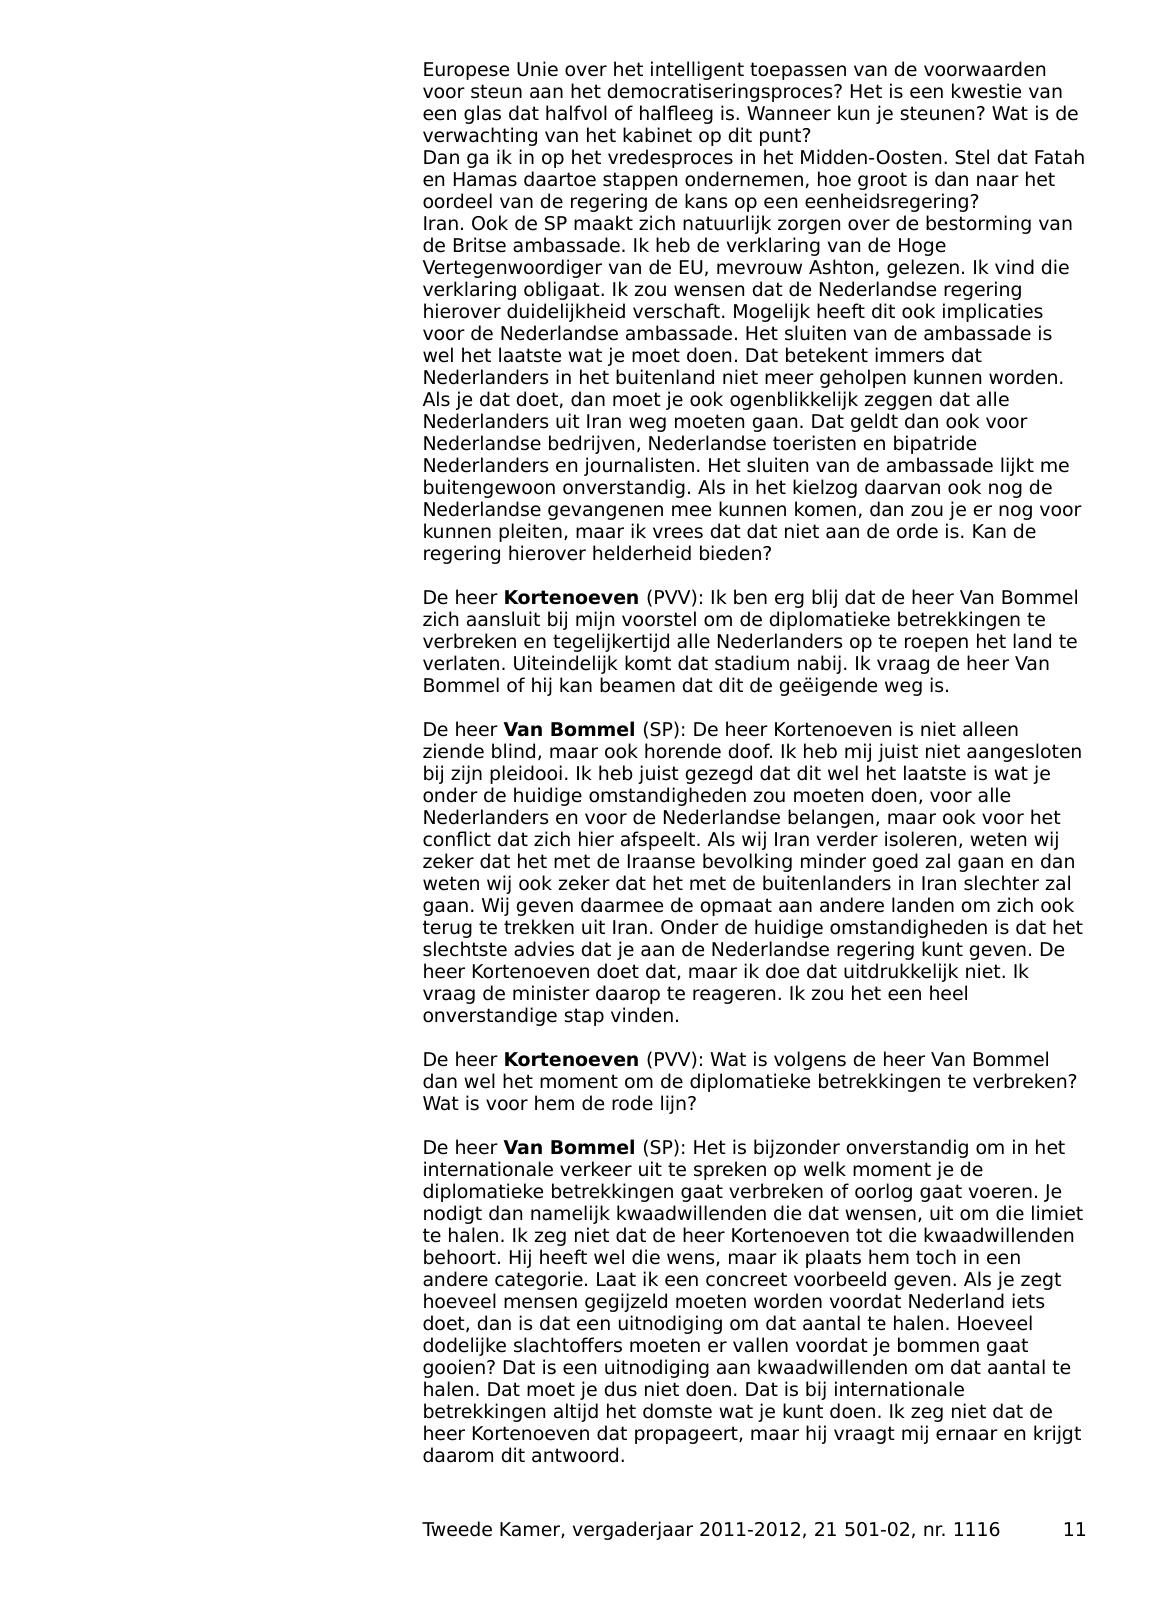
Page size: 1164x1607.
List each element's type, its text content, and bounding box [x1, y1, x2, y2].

text De heer Kortenoeven (PVV): Ik ben erg blij dat de heer Van Bommel zich aansluit bij mijn voorstel om de diplomatieke betrekkingen te verbreken en tegelijkertijd alle Nederlanders op te roepen het land te verlaten. Uiteindelijk komt dat stadium nabij. Ik vraag de heer Van Bommel of hij kan beamen dat dit de geëigende weg is. [422, 587, 1087, 697]
text De heer Van Bommel (SP): De heer Kortenoeven is niet alleen ziende blind, maar ook horende doof. Ik heb mij juist niet aangesloten bij zijn pleidooi. Ik heb juist gezegd dat dit wel het laatste is wat je onder de huidige omstandigheden zou moeten doen, voor alle Nederlanders en voor de Nederlandse belangen, maar ook voor het conflict dat zich hier afspeelt. Als wij Iran verder isoleren, weten wij zeker dat het met de Iraanse bevolking minder goed zal gaan en dan weten wij ook zeker dat het met de buitenlanders in Iran slechter zal gaan. Wij geven daarmee de opmaat aan andere landen om zich ook terug te trekken uit Iran. Onder de huidige omstandigheden is dat het slechtste advies dat je aan de Nederlandse regering kunt geven. De heer Kortenoeven doet dat, maar ik doe dat uitdrukkelijk niet. Ik vraag de minister daarop te reageren. Ik zou het een heel onverstandige stap vinden. [422, 719, 1087, 1027]
text Iran. Ook de SP maakt zich natuurlijk zorgen over de bestorming van de Britse ambassade. Ik heb de verklaring van de Hoge Vertegenwoordiger van de EU, mevrouw Ashton, gelezen. Ik vind die verklaring obligaat. Ik zou wensen dat de Nederlandse regering hierover duidelijkheid verschaft. Mogelijk heeft dit ook implicaties voor de Nederlandse ambassade. Het sluiten van de ambassade is wel het laatste wat je moet doen. Dat betekent immers dat Nederlanders in het buitenland niet meer geholpen kunnen worden. Als je dat doet, dan moet je ook ogenblikkelijk zeggen dat alle Nederlanders uit Iran weg moeten gaan. Dat geldt dan ook voor Nederlandse bedrijven, Nederlandse toeristen en bipatride Nederlanders en journalisten. Het sluiten van de ambassade lijkt me buitengewoon onverstandig. Als in het kielzog daarvan ook nog de Nederlandse gevangenen mee kunnen komen, dan zou je er nog voor kunnen pleiten, maar ik vrees dat dat niet aan de orde is. Kan de regering hierover helderheid bieden? [422, 213, 1087, 564]
text Dan ga ik in op het vredesproces in het Midden-Oosten. Stel dat Fatah en Hamas daartoe stappen ondernemen, hoe groot is dan naar het oordeel van de regering de kans op een eenheidsregering? [422, 147, 1087, 213]
text De heer Kortenoeven (PVV): Wat is volgens de heer Van Bommel dan wel het moment om de diplomatieke betrekkingen te verbreken? Wat is voor hem de rode lijn? [422, 1049, 1087, 1115]
text De heer Van Bommel (SP): Het is bijzonder onverstandig om in het internationale verkeer uit te spreken op welk moment je de diplomatieke betrekkingen gaat verbreken of oorlog gaat voeren. Je nodigt dan namelijk kwaadwillenden die dat wensen, uit om die limiet te halen. Ik zeg niet dat de heer Kortenoeven tot die kwaadwillenden behoort. Hij heeft wel die wens, maar ik plaats hem toch in een andere categorie. Laat ik een concreet voorbeeld geven. Als je zegt hoeveel mensen gegijzeld moeten worden voordat Nederland iets doet, dan is dat een uitnodiging om dat aantal te halen. Hoeveel dodelijke slachtoffers moeten er vallen voordat je bommen gaat gooien? Dat is een uitnodiging aan kwaadwillenden om dat aantal te halen. Dat moet je dus niet doen. Dat is bij internationale betrekkingen altijd het domste wat je kunt doen. Ik zeg niet dat de heer Kortenoeven dat propageert, maar hij vraagt mij ernaar en krijgt daarom dit antwoord. [422, 1137, 1087, 1467]
text Europese Unie over het intelligent toepassen van de voorwaarden voor steun aan het democratiseringsproces? Het is een kwestie van een glas dat halfvol of halfleeg is. Wanneer kun je steunen? Wat is de verwachting van het kabinet op dit punt? [422, 59, 1087, 147]
